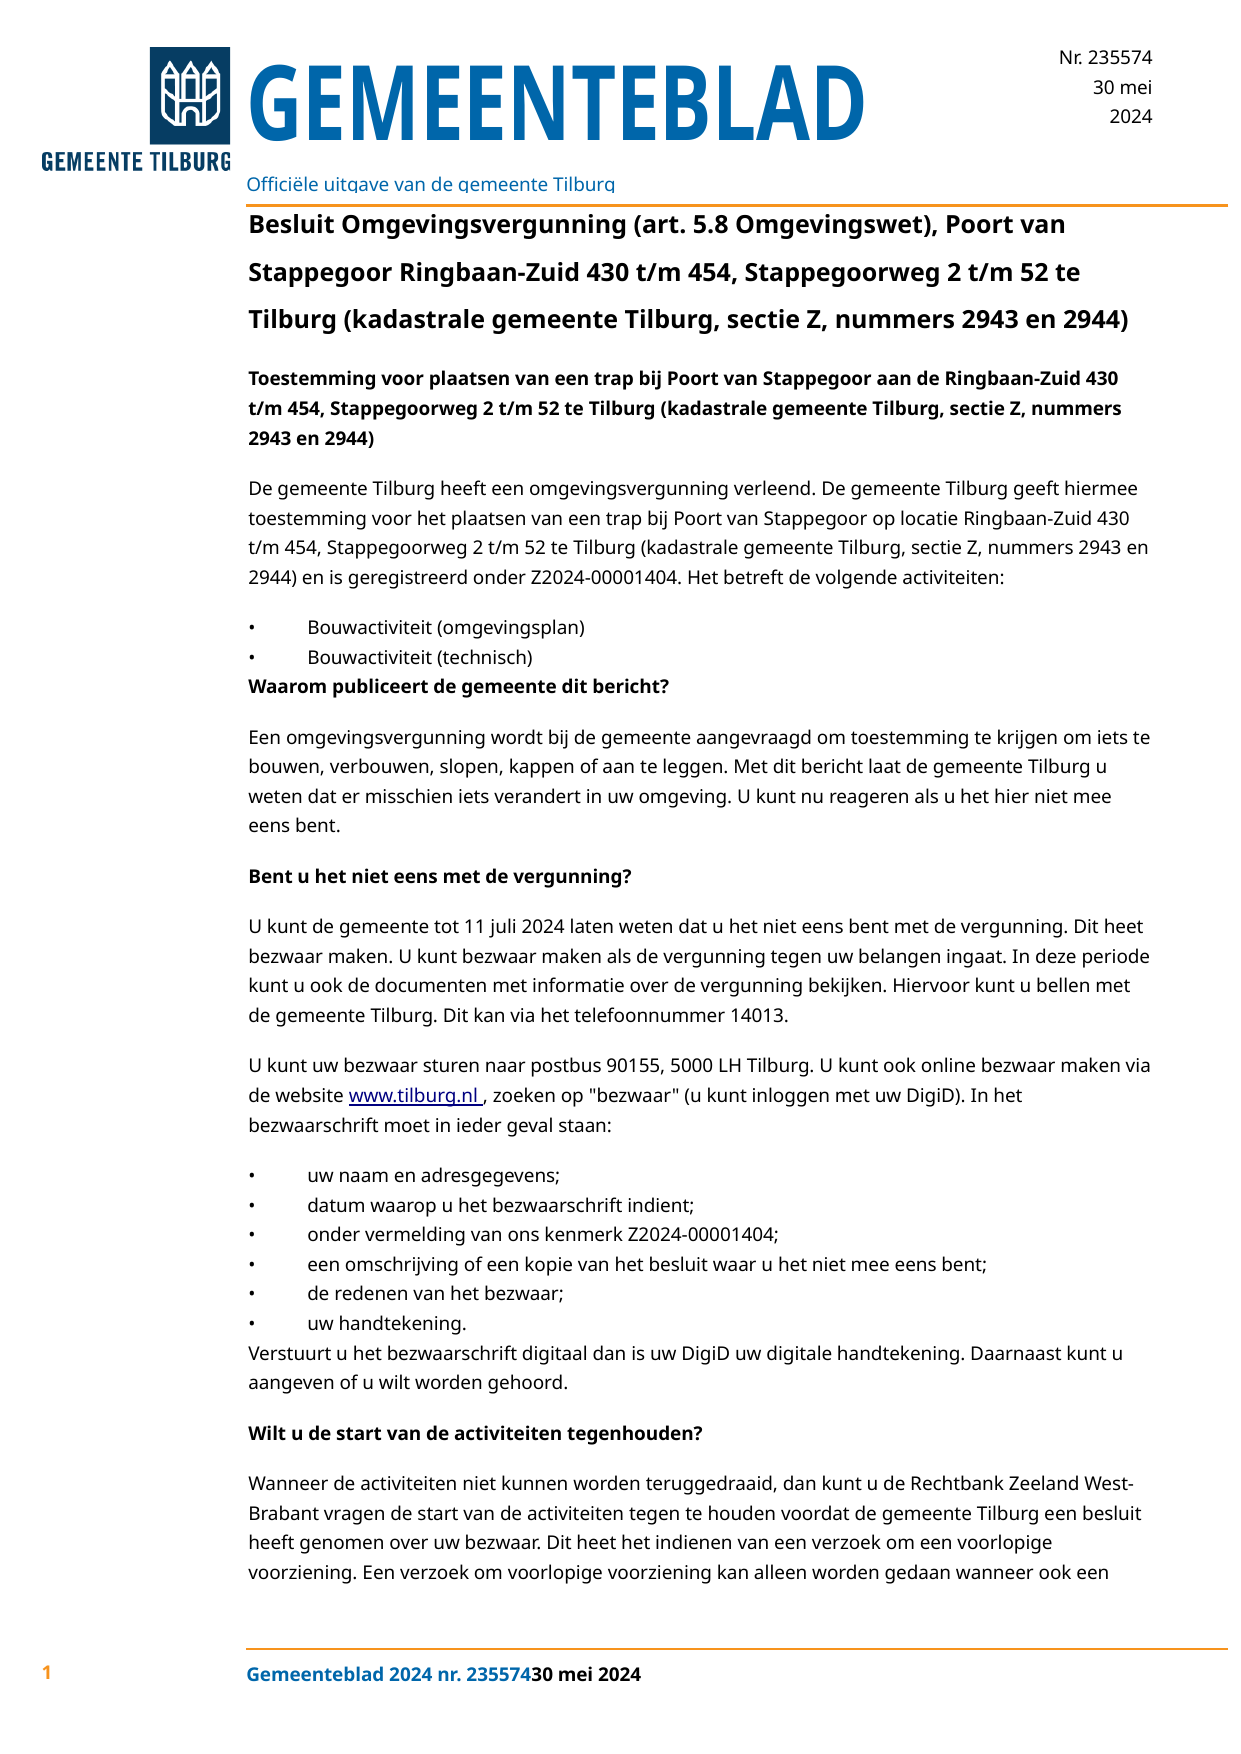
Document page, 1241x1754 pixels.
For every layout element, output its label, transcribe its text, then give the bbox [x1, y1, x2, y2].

list een omschrijving of een kopie van het besluit waar u het niet mee eens bent; [248, 1251, 1152, 1277]
text Een omgevingsvergunning wordt bij de gemeente aangevraagd om toestemming te krijgen om iets te bouwen, verbouwen, slopen, kappen of aan te leggen. Met dit bericht laat de gemeente Tilburg u weten dat er misschien iets verandert in uw omgeving. U kunt nu reageren als u het hier niet mee eens bent. [248, 724, 1152, 838]
text Wanneer de activiteiten niet kunnen worden teruggedraaid, dan kunt u de Rechtbank Zeeland West-Brabant vragen de start van de activiteiten tegen te houden voordat de gemeente Tilburg een besluit heeft genomen over uw bezwaar. Dit heet het indienen van een verzoek om een voorlopige voorziening. Een verzoek om voorlopige voorziening kan alleen worden gedaan wanneer ook een [248, 1470, 1152, 1584]
text Verstuurt u het bezwaarschrift digitaal dan is uw DigiD uw digitale handtekening. Daarnaast kunt u aangeven of u wilt worden gehoord. [248, 1340, 1152, 1395]
text U kunt uw bezwaar sturen naar postbus 90155, 5000 LH Tilburg. U kunt ook online bezwaar maken via de website www.tilburg.nl , zoeken op "bezwaar" (u kunt inloggen met uw DigiD). In het bezwaarschrift moet in ieder geval staan: [248, 1053, 1152, 1137]
list de redenen van het bezwaar; [248, 1281, 1152, 1306]
text Wilt u de start van de activiteiten tegenhouden? [248, 1420, 1152, 1445]
list uw naam en adresgegevens; [248, 1162, 1152, 1188]
list uw handtekening. [248, 1310, 1152, 1336]
text Waarom publiceert de gemeente dit bericht? [248, 673, 1152, 699]
list datum waarop u het bezwaarschrift indient; [248, 1192, 1152, 1217]
text Besluit Omgevingsvergunning (art. 5.8 Omgevingswet), Poort van Stappegoor Ringbaan-Zuid 430 t/m 454, Stappegoorweg 2 t/m 52 te Tilburg (kadastrale gemeente Tilburg, sectie Z, nummers 2943 en 2944) [248, 207, 1152, 336]
text De gemeente Tilburg heeft een omgevingsvergunning verleend. De gemeente Tilburg geeft hiermee toestemming voor het plaatsen van een trap bij Poort van Stappegoor op locatie Ringbaan-Zuid 430 t/m 454, Stappegoorweg 2 t/m 52 te Tilburg (kadastrale gemeente Tilburg, sectie Z, nummers 2943 en 2944) en is geregistreerd onder Z2024-00001404. Het betreft de volgende activiteiten: [248, 475, 1152, 589]
list onder vermelding van ons kenmerk Z2024-00001404; [248, 1221, 1152, 1247]
list Bouwactiviteit (omgevingsplan) [248, 614, 1152, 640]
picture [41, 47, 231, 172]
text Toestemming voor plaatsen van een trap bij Poort van Stappegoor aan de Ringbaan-Zuid 430 t/m 454, Stappegoorweg 2 t/m 52 te Tilburg (kadastrale gemeente Tilburg, sectie Z, nummers 2943 en 2944) [248, 366, 1152, 450]
text Bent u het niet eens met de vergunning? [248, 863, 1152, 889]
text U kunt de gemeente tot 11 juli 2024 laten weten dat u het niet eens bent met de vergunning. Dit heet bezwaar maken. U kunt bezwaar maken als de vergunning tegen uw belangen ingaat. In deze periode kunt u ook de documenten met informatie over de vergunning bekijken. Hiervoor kunt u bellen met de gemeente Tilburg. Dit kan via het telefoonnummer 14013. [248, 913, 1152, 1028]
list Bouwactiviteit (technisch) [248, 644, 1152, 669]
